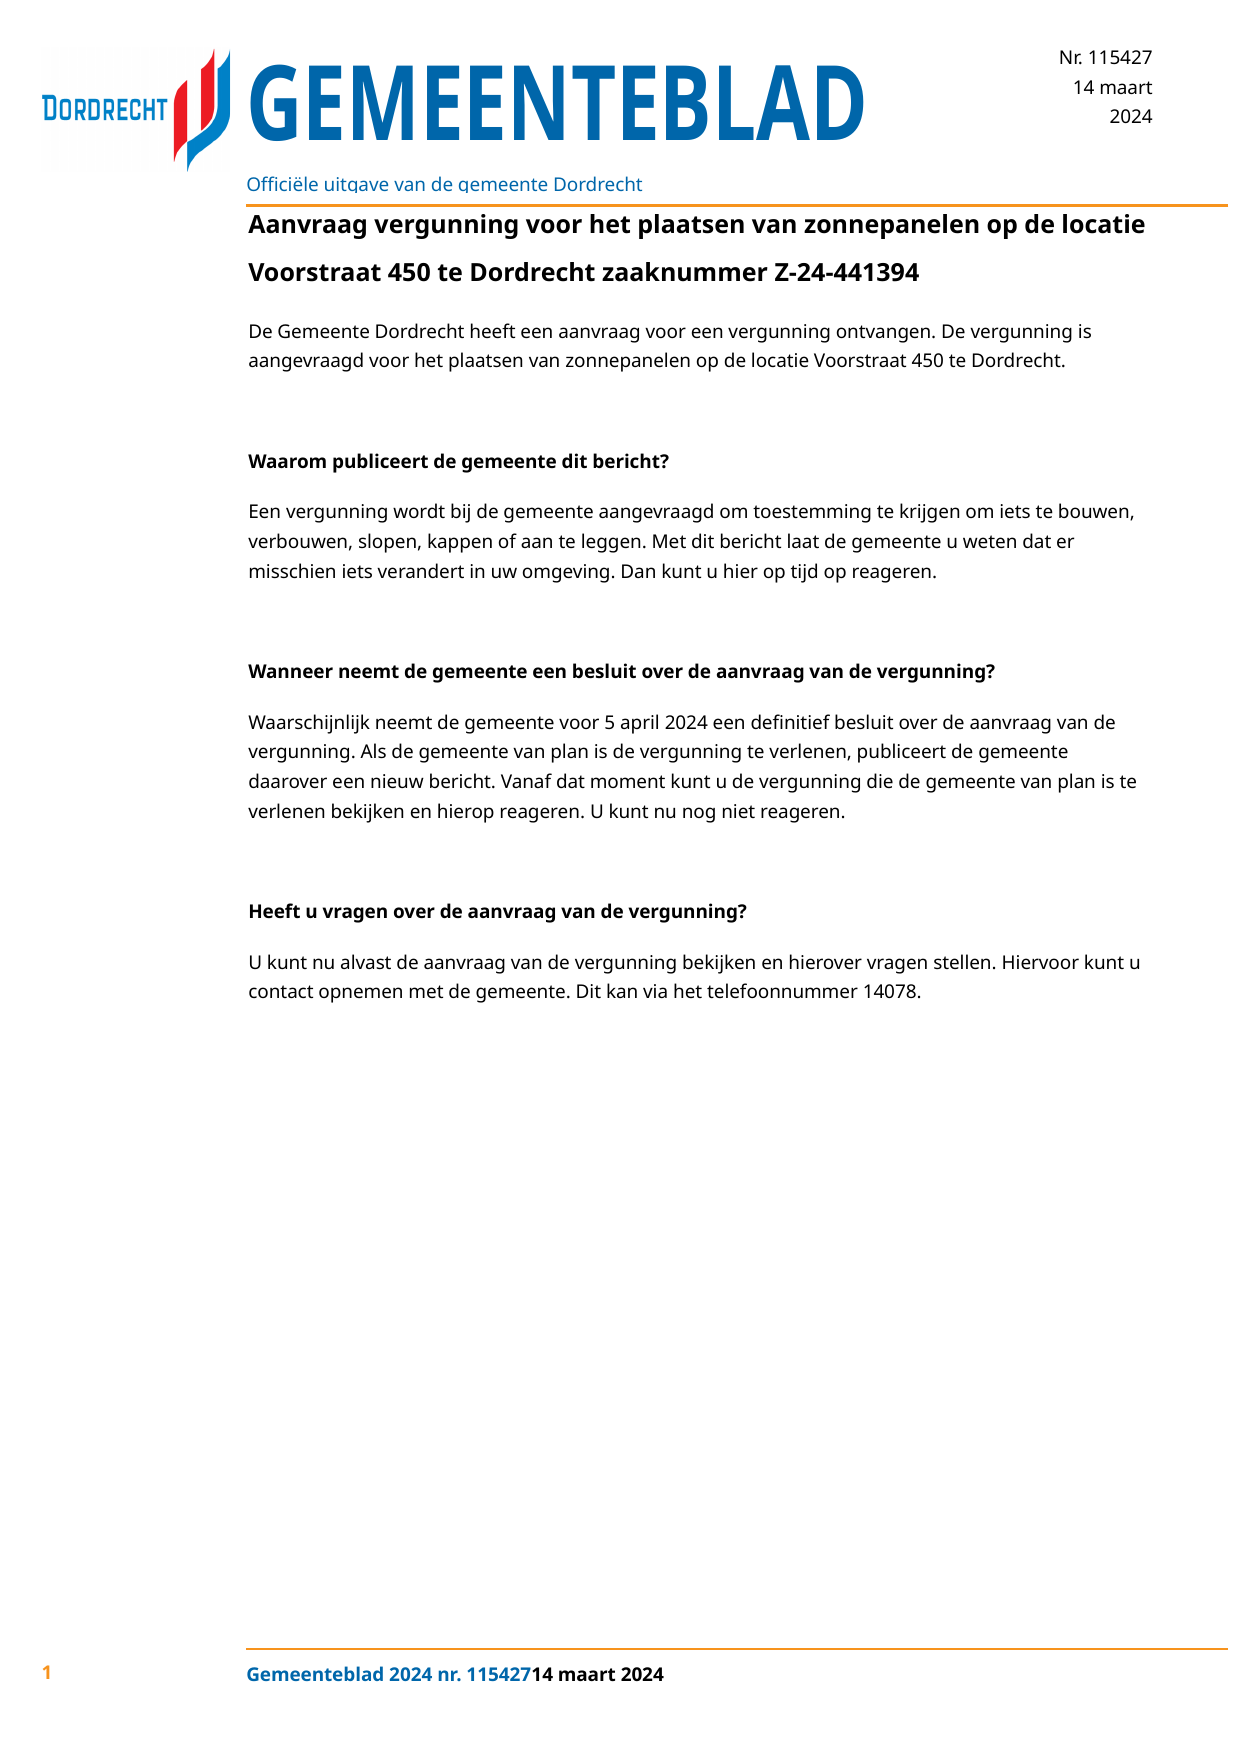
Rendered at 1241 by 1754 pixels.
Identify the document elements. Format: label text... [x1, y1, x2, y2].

text De Gemeente Dordrecht heeft een aanvraag voor een vergunning ontvangen. De vergunning is aangevraagd voor het plaatsen van zonnepanelen op de locatie Voorstraat 450 te Dordrecht. [248, 318, 1152, 373]
text U kunt nu alvast de aanvraag van de vergunning bekijken en hierover vragen stellen. Hiervoor kunt u contact opnemen met de gemeente. Dit kan via het telefoonnummer 14078. [248, 949, 1152, 1004]
text Een vergunning wordt bij de gemeente aangevraagd om toestemming te krijgen om iets te bouwen, verbouwen, slopen, kappen of aan te leggen. Met dit bericht laat de gemeente u weten dat er misschien iets verandert in uw omgeving. Dan kunt u hier op tijd op reageren. [248, 499, 1152, 584]
text Waarschijnlijk neemt de gemeente voor 5 april 2024 een definitief besluit over de aanvraag van de vergunning. Als de gemeente van plan is de vergunning te verlenen, publiceert de gemeente daarover een nieuw bericht. Vanaf dat moment kunt u de vergunning die de gemeente van plan is te verlenen bekijken en hierop reageren. U kunt nu nog niet reageren. [248, 709, 1152, 824]
picture [41, 47, 231, 172]
text Aanvraag vergunning voor het plaatsen van zonnepanelen op de locatie Voorstraat 450 te Dordrecht zaaknummer Z-24-441394 [248, 207, 1152, 288]
text Heeft u vragen over de aanvraag van de vergunning? [248, 899, 1152, 924]
text Wanneer neemt de gemeente een besluit over de aanvraag van de vergunning? [248, 659, 1152, 684]
text Waarom publiceert de gemeente dit bericht? [248, 448, 1152, 474]
